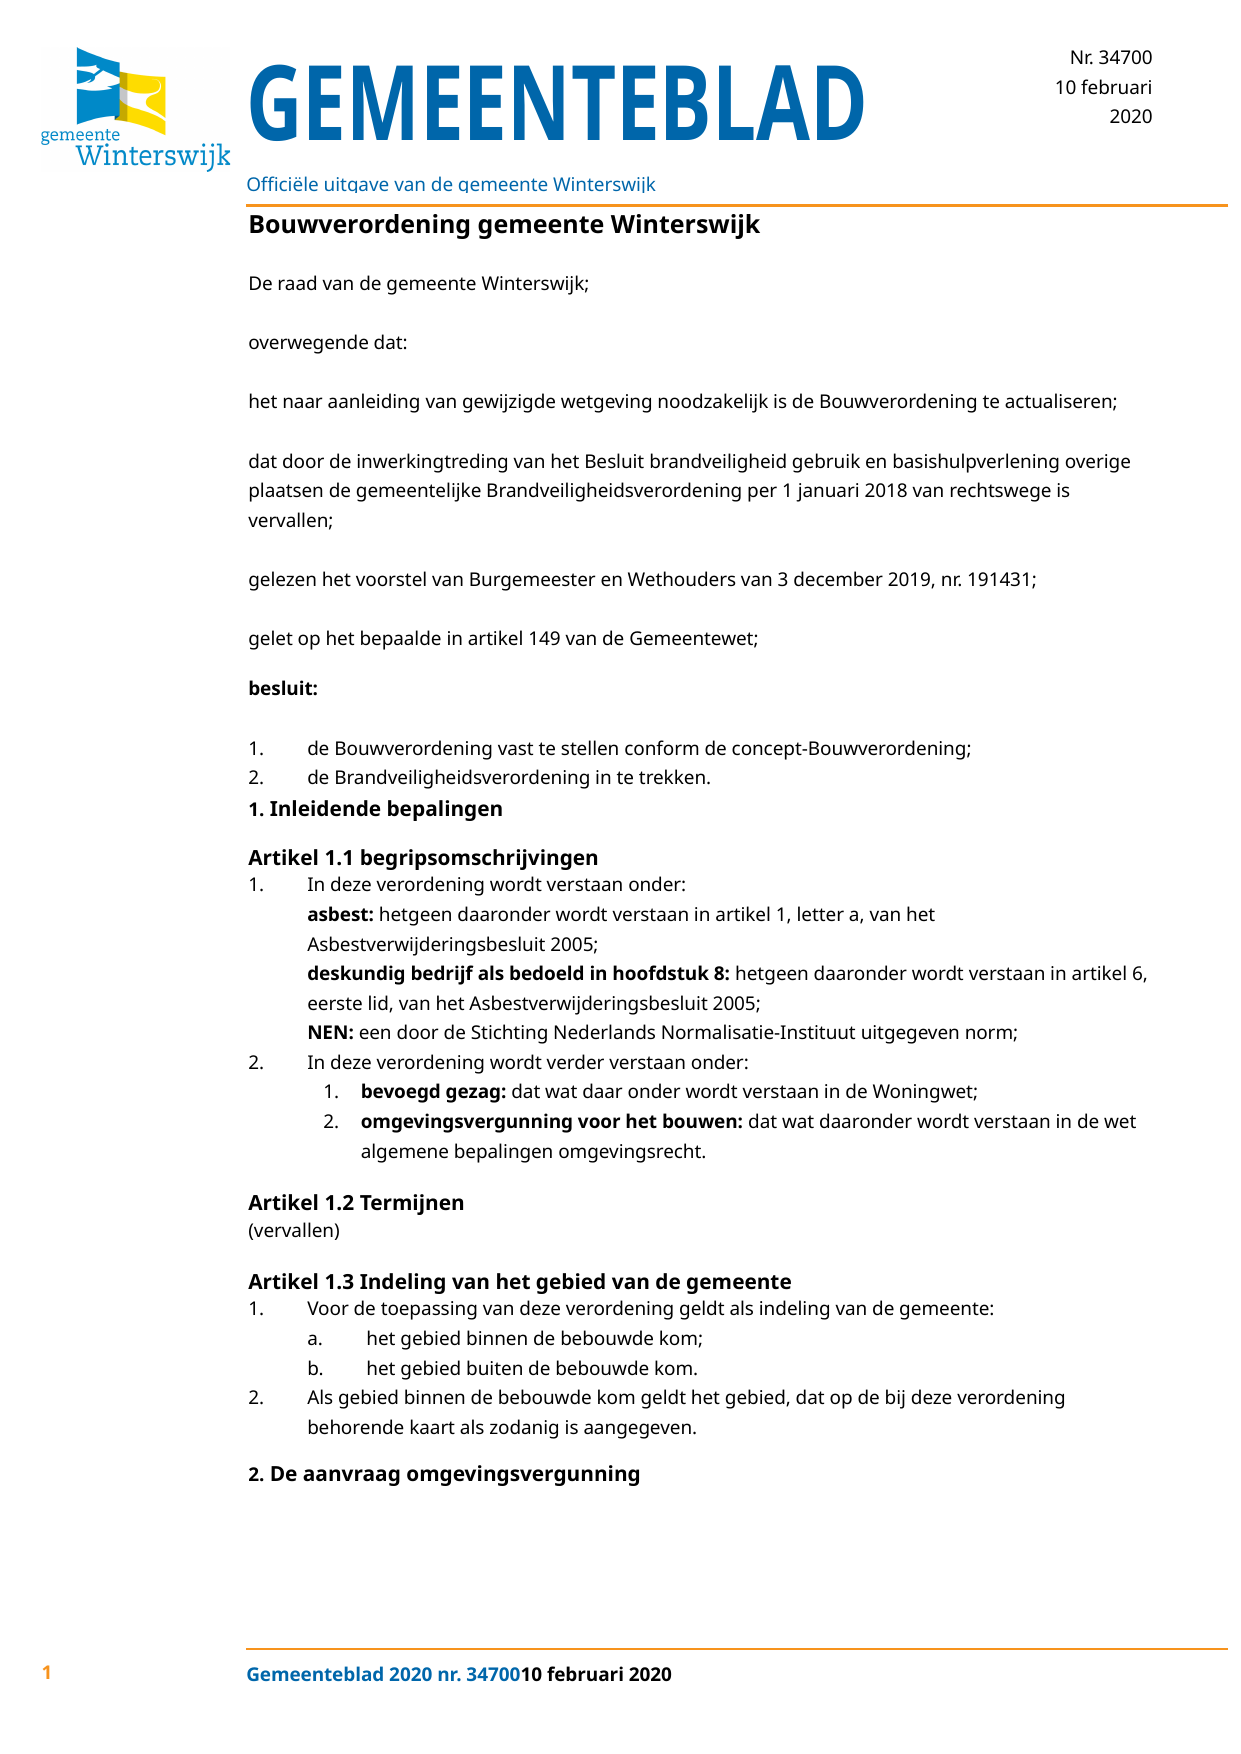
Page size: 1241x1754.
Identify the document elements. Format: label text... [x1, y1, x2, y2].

list NEN: een door de Stichting Nederlands Normalisatie-Instituut uitgegeven norm; [248, 1019, 1152, 1045]
text gelezen het voorstel van Burgemeester en Wethouders van 3 december 2019, nr. 191431; [248, 566, 1152, 592]
list het gebied buiten de bebouwde kom. [307, 1355, 1152, 1381]
list de Brandveiligheidsverordening in te trekken. [248, 764, 1152, 790]
text 1. Inleidende bepalingen [248, 794, 1152, 822]
text 2. De aanvraag omgevingsvergunning [248, 1459, 1152, 1488]
list het gebied binnen de bebouwde kom; [307, 1325, 1152, 1351]
text dat door de inwerkingtreding van het Besluit brandveiligheid gebruik en basishulpverlening overige plaatsen de gemeentelijke Brandveiligheidsverordening per 1 januari 2018 van rechtswege is vervallen; [248, 448, 1152, 533]
text Artikel 1.2 Termijnen [248, 1188, 1152, 1217]
list deskundig bedrijf als bedoeld in hoofdstuk 8: hetgeen daaronder wordt verstaan in artikel 6, eerste lid, van het Asbestverwijderingsbesluit 2005; [248, 960, 1152, 1016]
list bevoegd gezag: dat wat daar onder wordt verstaan in de Woningwet; [323, 1079, 1152, 1104]
text het naar aanleiding van gewijzigde wetgeving noodzakelijk is de Bouwverordening te actualiseren; [248, 389, 1152, 414]
text Bouwverordening gemeente Winterswijk [248, 207, 1152, 241]
list asbest: hetgeen daaronder wordt verstaan in artikel 1, letter a, van het Asbestverwijderingsbesluit 2005; [248, 901, 1152, 957]
text Artikel 1.3 Indeling van het gebied van de gemeente [248, 1267, 1152, 1296]
picture [41, 47, 231, 172]
list de Bouwverordening vast te stellen conform de concept-Bouwverordening; [248, 735, 1152, 761]
text gelet op het bepaalde in artikel 149 van de Gemeentewet; [248, 625, 1152, 651]
text De raad van de gemeente Winterswijk; [248, 270, 1152, 296]
list Voor de toepassing van deze verordening geldt als indeling van de gemeente: [248, 1296, 1152, 1321]
text (vervallen) [248, 1217, 1152, 1242]
text Artikel 1.1 begripsomschrijvingen [248, 843, 1152, 872]
text overwegende dat: [248, 329, 1152, 355]
list omgevingsvergunning voor het bouwen: dat wat daaronder wordt verstaan in de wet algemene bepalingen omgevingsrecht. [323, 1108, 1152, 1164]
text besluit: [248, 676, 1152, 701]
list In deze verordening wordt verstaan onder: [248, 872, 1152, 897]
list Als gebied binnen de bebouwde kom geldt het gebied, dat op de bij deze verordening behorende kaart als zodanig is aangegeven. [248, 1384, 1152, 1440]
picture [225, 153, 231, 162]
list In deze verordening wordt verder verstaan onder: [248, 1049, 1152, 1075]
